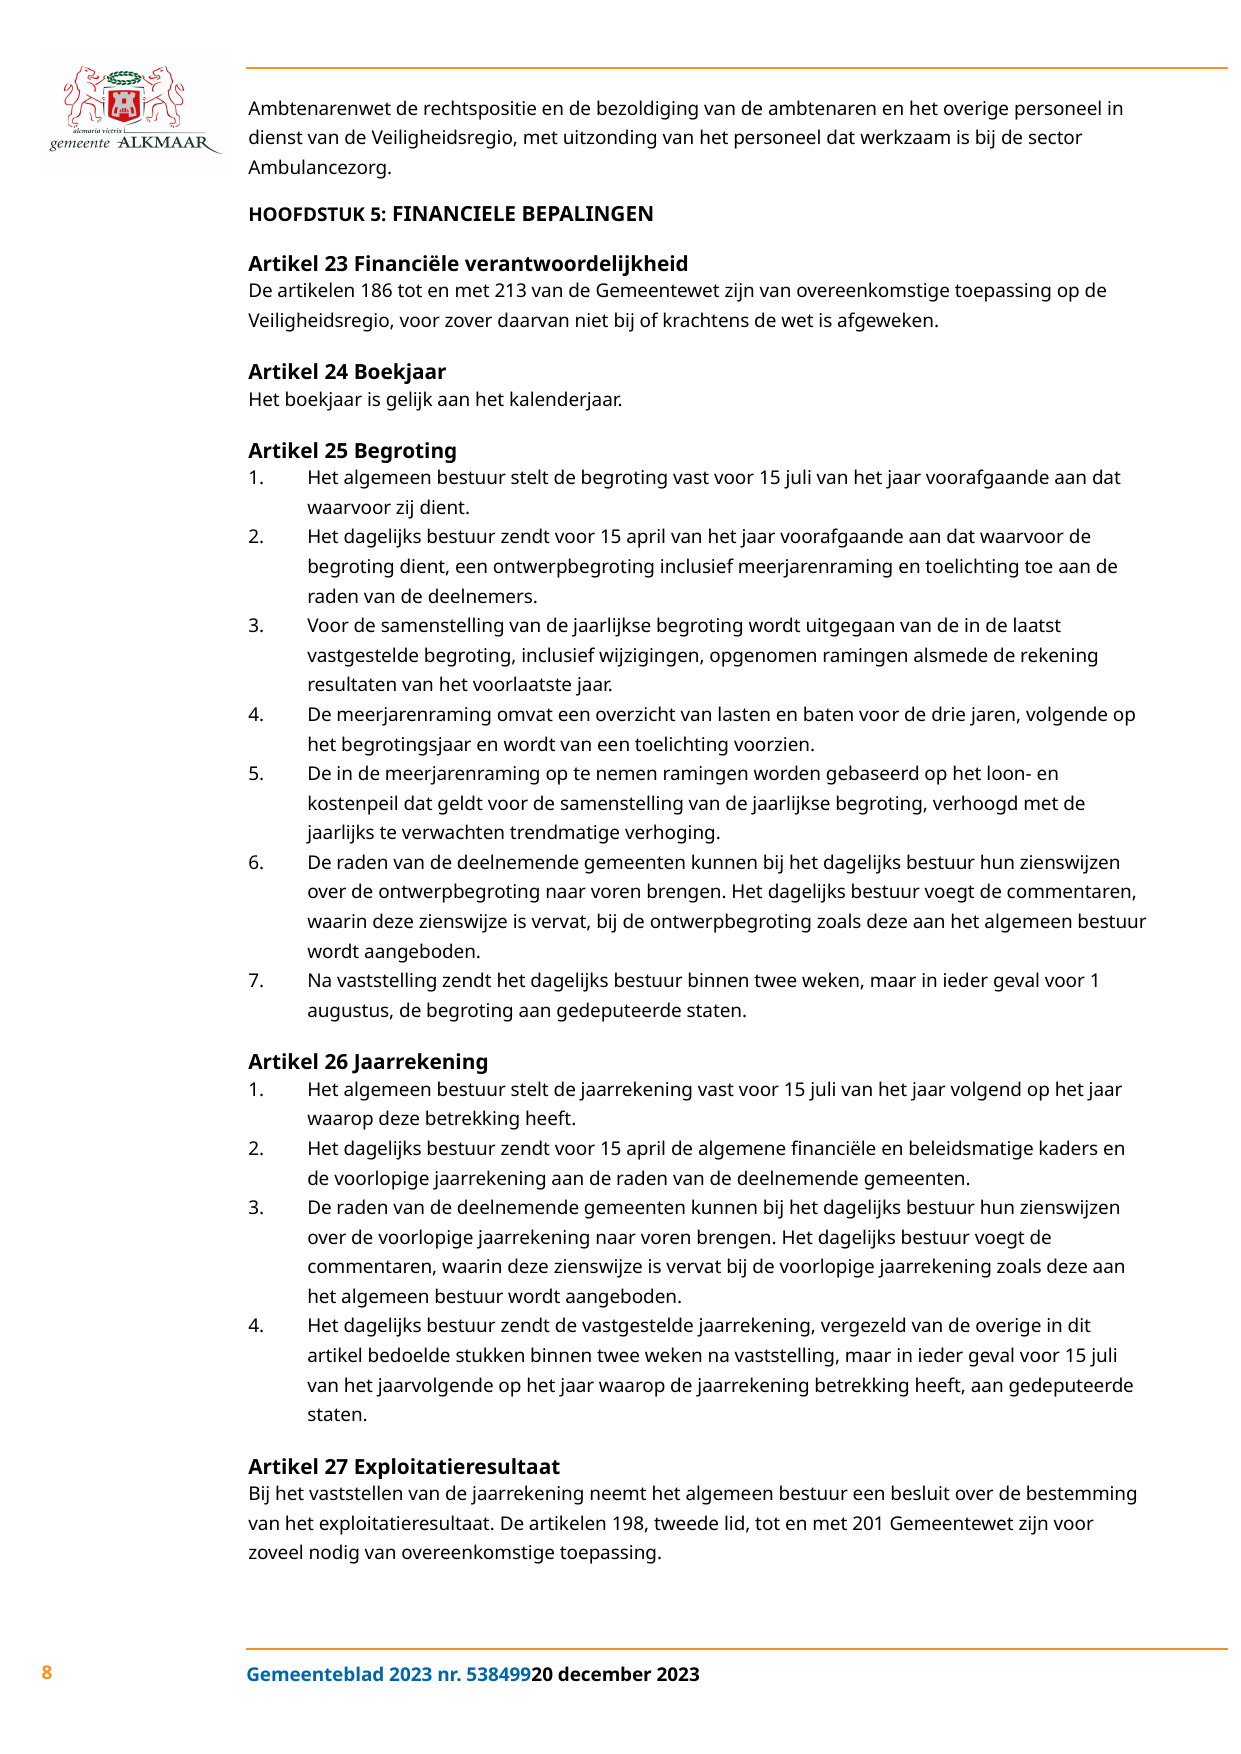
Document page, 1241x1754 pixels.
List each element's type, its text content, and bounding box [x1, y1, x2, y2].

list De raden van de deelnemende gemeenten kunnen bij het dagelijks bestuur hun zienswijzen over de ontwerpbegroting naar voren brengen. Het dagelijks bestuur voegt de commentaren, waarin deze zienswijze is vervat, bij de ontwerpbegroting zoals deze aan het algemeen bestuur wordt aangeboden. [248, 849, 1152, 964]
text Ambtenarenwet de rechtspositie en de bezoldiging van de ambtenaren en het overige personeel in dienst van de Veiligheidsregio, met uitzonding van het personeel dat werkzaam is bij de sector Ambulancezorg. [248, 95, 1152, 180]
text HOOFDSTUK 5: FINANCIELE BEPALINGEN [248, 199, 1152, 228]
list Het dagelijks bestuur zendt voor 15 april van het jaar voorafgaande aan dat waarvoor de begroting dient, een ontwerpbegroting inclusief meerjarenraming en toelichting toe aan de raden van de deelnemers. [248, 524, 1152, 609]
list De raden van de deelnemende gemeenten kunnen bij het dagelijks bestuur hun zienswijzen over de voorlopige jaarrekening naar voren brengen. Het dagelijks bestuur voegt de commentaren, waarin deze zienswijze is vervat bij de voorlopige jaarrekening zoals deze aan het algemeen bestuur wordt aangeboden. [248, 1194, 1152, 1309]
text Bij het vaststellen van de jaarrekening neemt het algemeen bestuur een besluit over de bestemming van het exploitatieresultaat. De artikelen 198, tweede lid, tot en met 201 Gemeentewet zijn voor zoveel nodig van overeenkomstige toepassing. [248, 1480, 1152, 1565]
list De in de meerjarenraming op te nemen ramingen worden gebaseerd op het loon- en kostenpeil dat geldt voor de samenstelling van de jaarlijkse begroting, verhoogd met de jaarlijks te verwachten trendmatige verhoging. [248, 760, 1152, 845]
list Het algemeen bestuur stelt de jaarrekening vast voor 15 juli van het jaar volgend op het jaar waarop deze betrekking heeft. [248, 1076, 1152, 1131]
text De artikelen 186 tot en met 213 van de Gemeentewet zijn van overeenkomstige toepassing op de Veiligheidsregio, voor zover daarvan niet bij of krachtens de wet is afgeweken. [248, 277, 1152, 333]
list Het algemeen bestuur stelt de begroting vast voor 15 juli van het jaar voorafgaande aan dat waarvoor zij dient. [248, 464, 1152, 520]
list Het dagelijks bestuur zendt voor 15 april de algemene financiële en beleidsmatige kaders en de voorlopige jaarrekening aan de raden van de deelnemende gemeenten. [248, 1135, 1152, 1190]
text Artikel 27 Exploitatieresultaat [248, 1452, 1152, 1480]
text Het boekjaar is gelijk aan het kalenderjaar. [248, 386, 1152, 411]
text Artikel 24 Boekjaar [248, 357, 1152, 386]
text Artikel 26 Jaarrekening [248, 1047, 1152, 1076]
text Artikel 25 Begroting [248, 436, 1152, 464]
picture [41, 47, 231, 172]
list Na vaststelling zendt het dagelijks bestuur binnen twee weken, maar in ieder geval voor 1 augustus, de begroting aan gedeputeerde staten. [248, 967, 1152, 1023]
list Het dagelijks bestuur zendt de vastgestelde jaarrekening, vergezeld van de overige in dit artikel bedoelde stukken binnen twee weken na vaststelling, maar in ieder geval voor 15 juli van het jaarvolgende op het jaar waarop de jaarrekening betrekking heeft, aan gedeputeerde staten. [248, 1313, 1152, 1427]
list Voor de samenstelling van de jaarlijkse begroting wordt uitgegaan van de in de laatst vastgestelde begroting, inclusief wijzigingen, opgenomen ramingen alsmede de rekening resultaten van het voorlaatste jaar. [248, 612, 1152, 697]
list De meerjarenraming omvat een overzicht van lasten en baten voor de drie jaren, volgende op het begrotingsjaar en wordt van een toelichting voorzien. [248, 701, 1152, 757]
text Artikel 23 Financiële verantwoordelijkheid [248, 249, 1152, 277]
